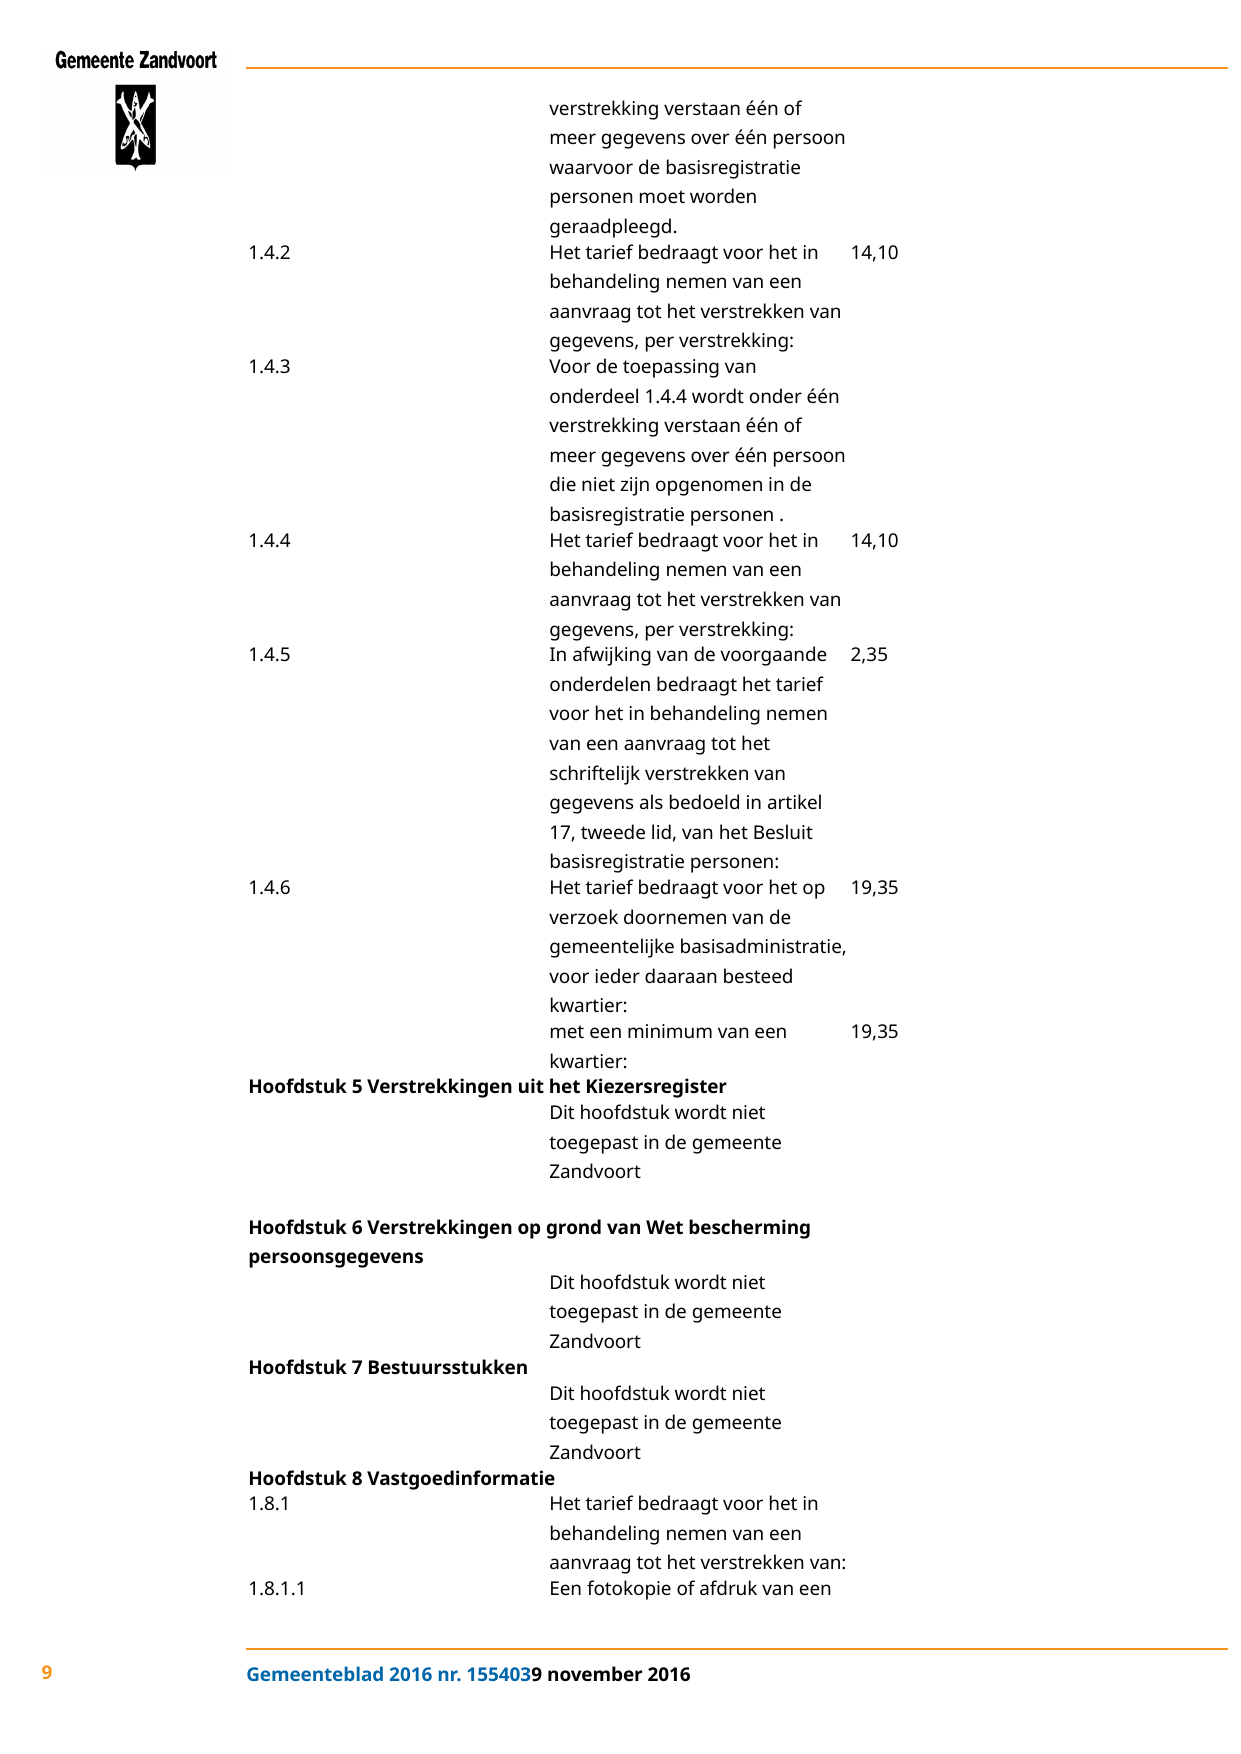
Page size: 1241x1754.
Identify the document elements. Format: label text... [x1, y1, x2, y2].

table_cell [248, 1099, 549, 1214]
table_cell 1.4.2 [248, 239, 549, 353]
table_cell [850, 1099, 1152, 1214]
table_cell [850, 1269, 1152, 1354]
table_cell Dit hoofdstuk wordt niet toegepast in de gemeente Zandvoort [549, 1380, 850, 1465]
table_cell Dit hoofdstuk wordt niet toegepast in de gemeente Zandvoort [549, 1099, 850, 1214]
table_cell 14,10 [850, 527, 1152, 641]
table_cell 1.4.5 [248, 641, 549, 874]
table_cell Hoofdstuk 6 Verstrekkingen op grond van Wet bescherming persoonsgegevens [248, 1214, 850, 1269]
table_cell Voor de toepassing van onderdeel 1.4.4 wordt onder één verstrekking verstaan één of meer gegevens over één persoon die niet zijn opgenomen in de basisregistratie personen . [549, 353, 850, 527]
table_cell [850, 353, 1152, 527]
table_cell verstrekking verstaan één of meer gegevens over één persoon waarvoor de basisregistratie personen moet worden geraadpleegd. [549, 95, 850, 239]
table_cell 1.8.1 [248, 1490, 549, 1575]
table_cell [850, 1465, 1152, 1490]
table_cell 14,10 [850, 239, 1152, 353]
table_cell [850, 1214, 1152, 1269]
table_cell [850, 1575, 1152, 1601]
table_cell Hoofdstuk 7 Bestuursstukken [248, 1354, 850, 1380]
table_cell 1.4.3 [248, 353, 549, 527]
table_cell [248, 1269, 549, 1354]
table_cell Het tarief bedraagt voor het in behandeling nemen van een aanvraag tot het verstrekken van gegevens, per verstrekking: [549, 239, 850, 353]
table_cell [248, 1018, 549, 1074]
table_cell Hoofdstuk 5 Verstrekkingen uit het Kiezersregister [248, 1074, 850, 1099]
table_cell Het tarief bedraagt voor het op verzoek doornemen van de gemeentelijke basisadministratie, voor ieder daaraan besteed kwartier: [549, 874, 850, 1018]
table_cell Dit hoofdstuk wordt niet toegepast in de gemeente Zandvoort [549, 1269, 850, 1354]
table_cell [248, 1380, 549, 1465]
table_cell [850, 95, 1152, 239]
table_cell [850, 1380, 1152, 1465]
table_cell met een minimum van een kwartier: [549, 1018, 850, 1074]
table_cell [850, 1490, 1152, 1575]
table_cell 1.4.4 [248, 527, 549, 641]
table_cell Hoofdstuk 8 Vastgoedinformatie [248, 1465, 850, 1490]
table_cell Het tarief bedraagt voor het in behandeling nemen van een aanvraag tot het verstrekken van gegevens, per verstrekking: [549, 527, 850, 641]
picture [41, 47, 231, 172]
table_cell In afwijking van de voorgaande onderdelen bedraagt het tarief voor het in behandeling nemen van een aanvraag tot het schriftelijk verstrekken van gegevens als bedoeld in artikel 17, tweede lid, van het Besluit basisregistratie personen: [549, 641, 850, 874]
table_cell 1.4.6 [248, 874, 549, 1018]
table_cell 19,35 [850, 874, 1152, 1018]
table_cell [850, 1074, 1152, 1099]
table_cell Een fotokopie of afdruk van een [549, 1575, 850, 1601]
table_cell 1.8.1.1 [248, 1575, 549, 1601]
table_cell Het tarief bedraagt voor het in behandeling nemen van een aanvraag tot het verstrekken van: [549, 1490, 850, 1575]
table_cell 2,35 [850, 641, 1152, 874]
table_cell [248, 95, 549, 239]
table_cell 19,35 [850, 1018, 1152, 1074]
table_cell [850, 1354, 1152, 1380]
